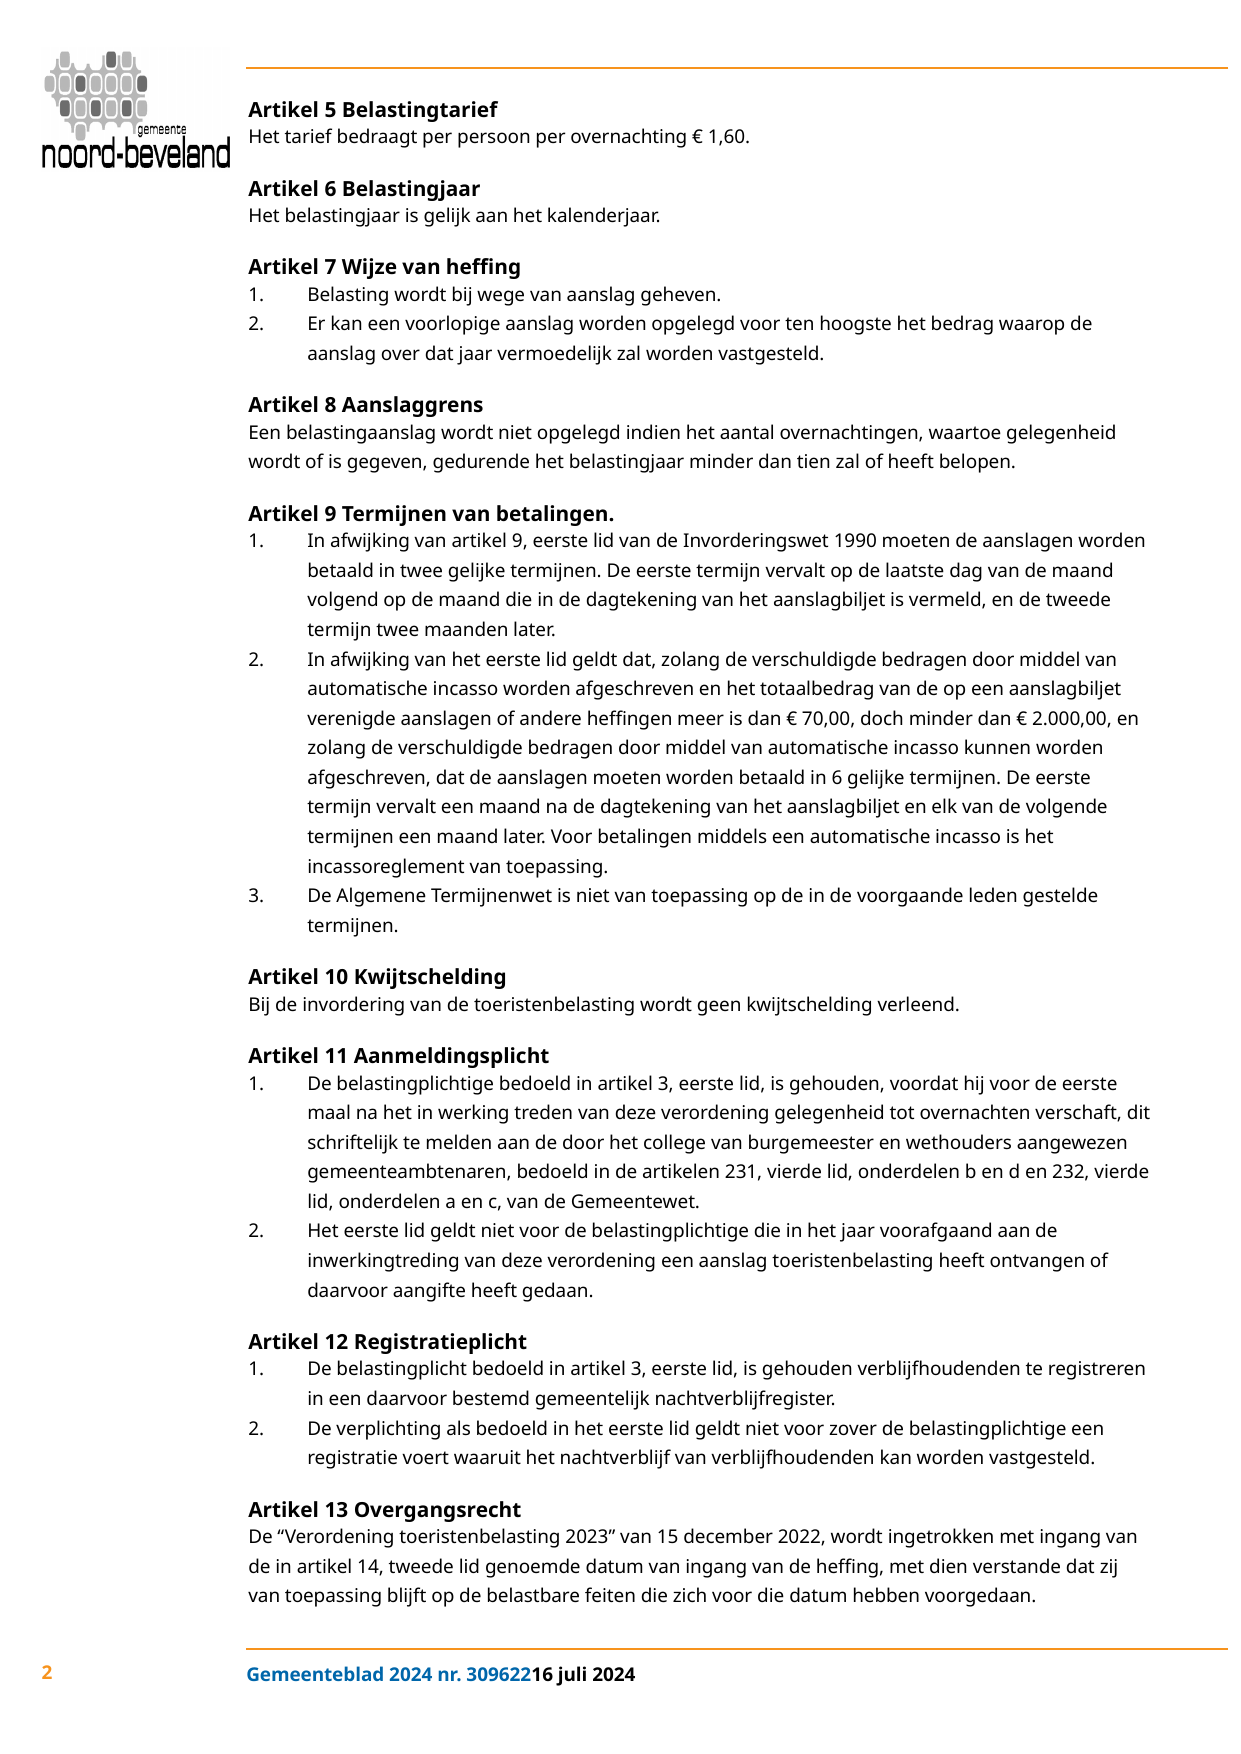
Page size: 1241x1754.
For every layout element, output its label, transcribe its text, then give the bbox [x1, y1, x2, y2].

text Het belastingjaar is gelijk aan het kalenderjaar. [248, 202, 1152, 228]
text Een belastingaanslag wordt niet opgelegd indien het aantal overnachtingen, waartoe gelegenheid wordt of is gegeven, gedurende het belastingjaar minder dan tien zal of heeft belopen. [248, 419, 1152, 474]
text Artikel 8 Aanslaggrens [248, 391, 1152, 419]
text Artikel 6 Belastingjaar [248, 174, 1152, 202]
text Artikel 10 Kwijtschelding [248, 962, 1152, 991]
list In afwijking van artikel 9, eerste lid van de Invorderingswet 1990 moeten de aanslagen worden betaald in twee gelijke termijnen. De eerste termijn vervalt op de laatste dag van de maand volgend op de maand die in de dagtekening van het aanslagbiljet is vermeld, en de tweede termijn twee maanden later. [248, 527, 1152, 642]
text Bij de invordering van de toeristenbelasting wordt geen kwijtschelding verleend. [248, 991, 1152, 1017]
text Artikel 11 Aanmeldingsplicht [248, 1041, 1152, 1070]
text Het tarief bedraagt per persoon per overnachting € 1,60. [248, 123, 1152, 149]
text Artikel 9 Termijnen van betalingen. [248, 499, 1152, 527]
text De “Verordening toeristenbelasting 2023” van 15 december 2022, wordt ingetrokken met ingang van de in artikel 14, tweede lid genoemde datum van ingang van de heffing, met dien verstande dat zij van toepassing blijft op de belastbare feiten die zich voor die datum hebben voorgedaan. [248, 1523, 1152, 1608]
list De belastingplicht bedoeld in artikel 3, eerste lid, is gehouden verblijfhoudenden te registreren in een daarvoor bestemd gemeentelijk nachtverblijfregister. [248, 1356, 1152, 1411]
list De verplichting als bedoeld in het eerste lid geldt niet voor zover de belastingplichtige een registratie voert waaruit het nachtverblijf van verblijfhoudenden kan worden vastgesteld. [248, 1415, 1152, 1470]
list De belastingplichtige bedoeld in artikel 3, eerste lid, is gehouden, voordat hij voor de eerste maal na het in werking treden van deze verordening gelegenheid tot overnachten verschaft, dit schriftelijk te melden aan de door het college van burgemeester en wethouders aangewezen gemeenteambtenaren, bedoeld in de artikelen 231, vierde lid, onderdelen b en d en 232, vierde lid, onderdelen a en c, van de Gemeentewet. [248, 1070, 1152, 1214]
text Artikel 5 Belastingtarief [248, 95, 1152, 123]
text Artikel 12 Registratieplicht [248, 1327, 1152, 1356]
text Artikel 7 Wijze van heffing [248, 252, 1152, 281]
text Artikel 13 Overgangsrecht [248, 1495, 1152, 1523]
picture [41, 47, 231, 172]
list Belasting wordt bij wege van aanslag geheven. [248, 281, 1152, 307]
list Het eerste lid geldt niet voor de belastingplichtige die in het jaar voorafgaand aan de inwerkingtreding van deze verordening een aanslag toeristenbelasting heeft ontvangen of daarvoor aangifte heeft gedaan. [248, 1218, 1152, 1302]
list De Algemene Termijnenwet is niet van toepassing op de in de voorgaande leden gestelde termijnen. [248, 882, 1152, 938]
list In afwijking van het eerste lid geldt dat, zolang de verschuldigde bedragen door middel van automatische incasso worden afgeschreven en het totaalbedrag van de op een aanslagbiljet verenigde aanslagen of andere heffingen meer is dan € 70,00, doch minder dan € 2.000,00, en zolang de verschuldigde bedragen door middel van automatische incasso kunnen worden afgeschreven, dat de aanslagen moeten worden betaald in 6 gelijke termijnen. De eerste termijn vervalt een maand na de dagtekening van het aanslagbiljet en elk van de volgende termijnen een maand later. Voor betalingen middels een automatische incasso is het incassoreglement van toepassing. [248, 646, 1152, 878]
list Er kan een voorlopige aanslag worden opgelegd voor ten hoogste het bedrag waarop de aanslag over dat jaar vermoedelijk zal worden vastgesteld. [248, 311, 1152, 366]
